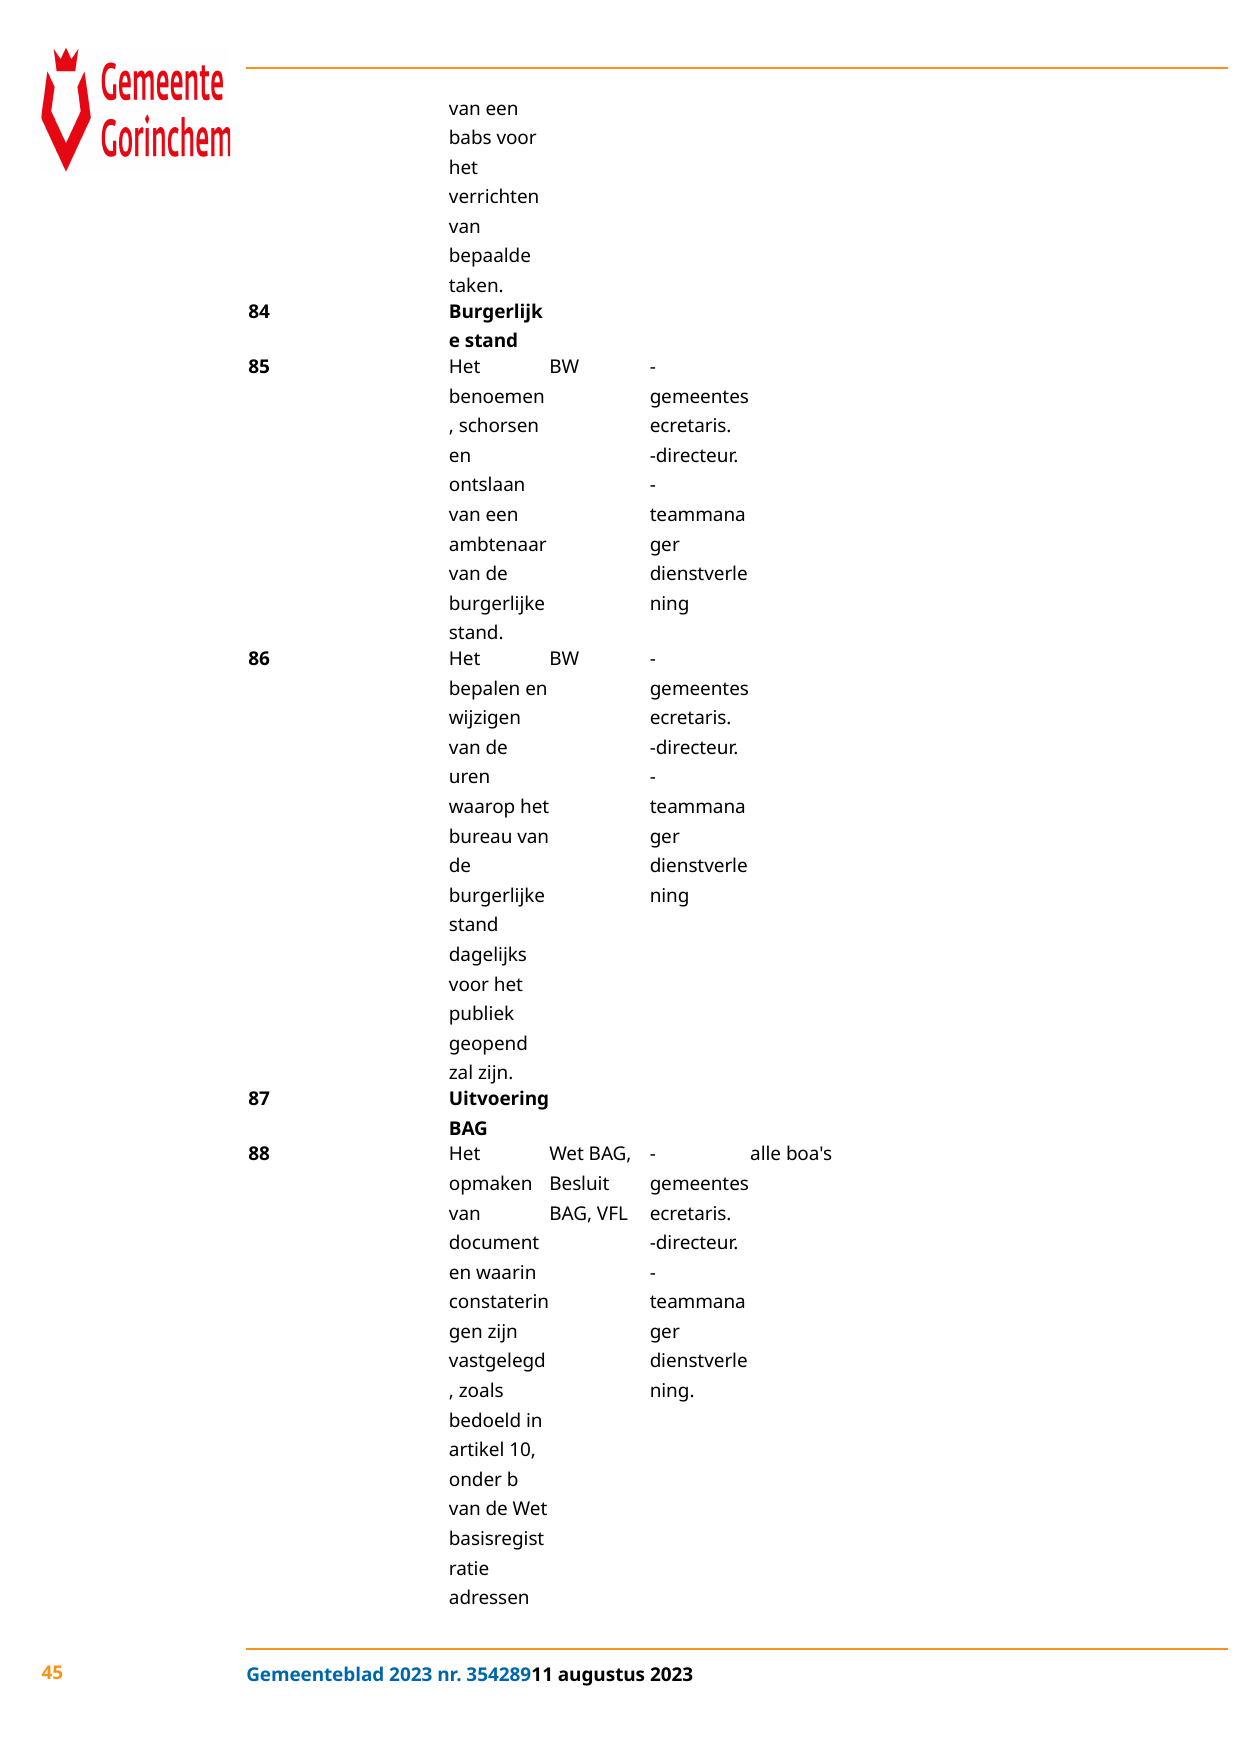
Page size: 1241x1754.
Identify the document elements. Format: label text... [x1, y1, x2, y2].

table_cell [650, 1085, 750, 1141]
table_cell [850, 645, 951, 1085]
table_cell [1051, 1141, 1152, 1610]
table_cell Uitvoering BAG [449, 1085, 549, 1141]
table_cell [1051, 645, 1152, 1085]
table_cell [348, 1141, 449, 1610]
table_cell -gemeentesecretaris. -directeur. -teammanager dienstverlening [650, 353, 750, 645]
table_cell [549, 1085, 649, 1141]
table_cell [951, 1085, 1051, 1141]
table_cell [850, 298, 951, 353]
table_cell BW [549, 353, 649, 645]
table_cell 87 [248, 1085, 348, 1141]
table_cell Wet BAG, Besluit BAG, VFL [549, 1141, 649, 1610]
table_cell [951, 298, 1051, 353]
table_cell [850, 1085, 951, 1141]
table_cell -gemeentesecretaris. -directeur. -teammanager dienstverlening [650, 645, 750, 1085]
table_cell [348, 353, 449, 645]
table_cell [248, 95, 348, 298]
table_cell [850, 1141, 951, 1610]
table_cell 86 [248, 645, 348, 1085]
table_cell 84 [248, 298, 348, 353]
table_cell [951, 1141, 1051, 1610]
table_cell [951, 645, 1051, 1085]
table_cell [750, 95, 850, 298]
table_cell [750, 298, 850, 353]
table_cell [750, 1085, 850, 1141]
table_cell BW [549, 645, 649, 1085]
table_cell van een babs voor het verrichten van bepaalde taken. [449, 95, 549, 298]
table_cell 88 [248, 1141, 348, 1610]
picture [41, 47, 231, 172]
table_cell [549, 298, 649, 353]
table_cell Het opmaken van documenten waarin constateringen zijn vastgelegd, zoals bedoeld in artikel 10, onder b van de Wet basisregistratie adressen [449, 1141, 549, 1610]
table_cell [1051, 95, 1152, 298]
table_cell [1051, 298, 1152, 353]
table_cell [650, 298, 750, 353]
table_cell [750, 353, 850, 645]
table_cell [1051, 353, 1152, 645]
table_cell alle boa's [750, 1141, 850, 1610]
table_cell 85 [248, 353, 348, 645]
table_cell [549, 95, 649, 298]
table_cell Het benoemen, schorsen en ontslaan van een ambtenaar van de burgerlijke stand. [449, 353, 549, 645]
table_cell -gemeentesecretaris. -directeur. -teammanager dienstverlening. [650, 1141, 750, 1610]
table_cell [850, 95, 951, 298]
table_cell [951, 95, 1051, 298]
table_cell [1051, 1085, 1152, 1141]
table_cell Burgerlijke stand [449, 298, 549, 353]
table_cell Het bepalen en wijzigen van de uren waarop het bureau van de burgerlijke stand dagelijks voor het publiek geopend zal zijn. [449, 645, 549, 1085]
table_cell [951, 353, 1051, 645]
table_cell [348, 1085, 449, 1141]
table_cell [348, 645, 449, 1085]
table_cell [650, 95, 750, 298]
table_cell [348, 95, 449, 298]
table_cell [750, 645, 850, 1085]
table_cell [348, 298, 449, 353]
table_cell [850, 353, 951, 645]
